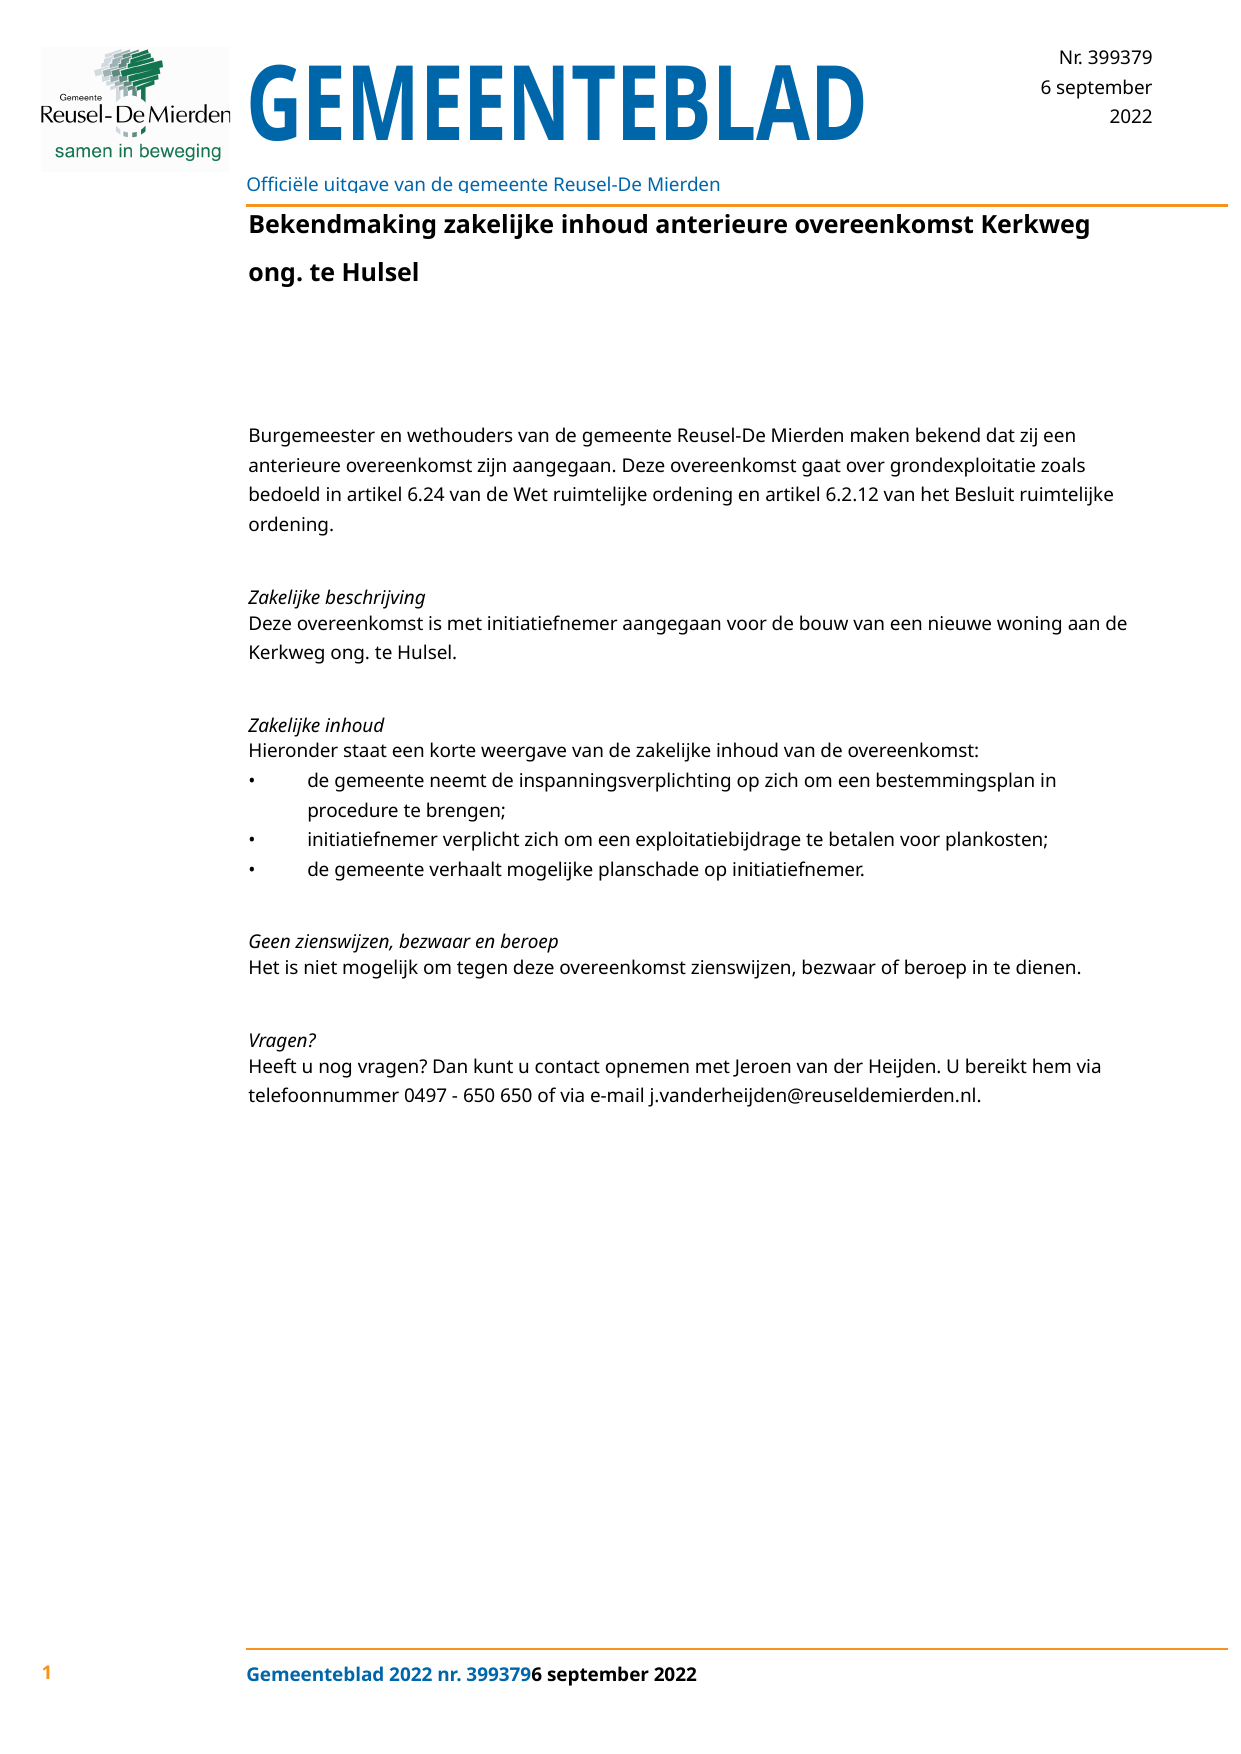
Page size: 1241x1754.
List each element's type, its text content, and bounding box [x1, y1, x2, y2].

list de gemeente neemt de inspanningsverplichting op zich om een bestemmingsplan in procedure te brengen; [248, 767, 1152, 823]
text Geen zienswijzen, bezwaar en beroep [248, 929, 1152, 954]
text Vragen? [248, 1027, 1152, 1053]
list initiatiefnemer verplicht zich om een exploitatiebijdrage te betalen voor plankosten; [248, 826, 1152, 852]
text Zakelijke inhoud [248, 712, 1152, 738]
text Het is niet mogelijk om tegen deze overeenkomst zienswijzen, bezwaar of beroep in te dienen. [248, 954, 1152, 980]
list de gemeente verhaalt mogelijke planschade op initiatiefnemer. [248, 856, 1152, 882]
text Hieronder staat een korte weergave van de zakelijke inhoud van de overeenkomst: [248, 738, 1152, 763]
picture [41, 47, 231, 172]
text Deze overeenkomst is met initiatiefnemer aangegaan voor de bouw van een nieuwe woning aan de Kerkweg ong. te Hulsel. [248, 610, 1152, 665]
text Bekendmaking zakelijke inhoud anterieure overeenkomst Kerkweg ong. te Hulsel [248, 207, 1152, 288]
text Zakelijke beschrijving [248, 584, 1152, 610]
text Heeft u nog vragen? Dan kunt u contact opnemen met Jeroen van der Heijden. U bereikt hem via telefoonnummer 0497 - 650 650 of via e-mail j.vanderheijden@reuseldemierden.nl. [248, 1053, 1152, 1108]
text Burgemeester en wethouders van de gemeente Reusel-De Mierden maken bekend dat zij een anterieure overeenkomst zijn aangegaan. Deze overeenkomst gaat over grondexploitatie zoals bedoeld in artikel 6.24 van de Wet ruimtelijke ordening en artikel 6.2.12 van het Besluit ruimtelijke ordening. [248, 422, 1152, 537]
